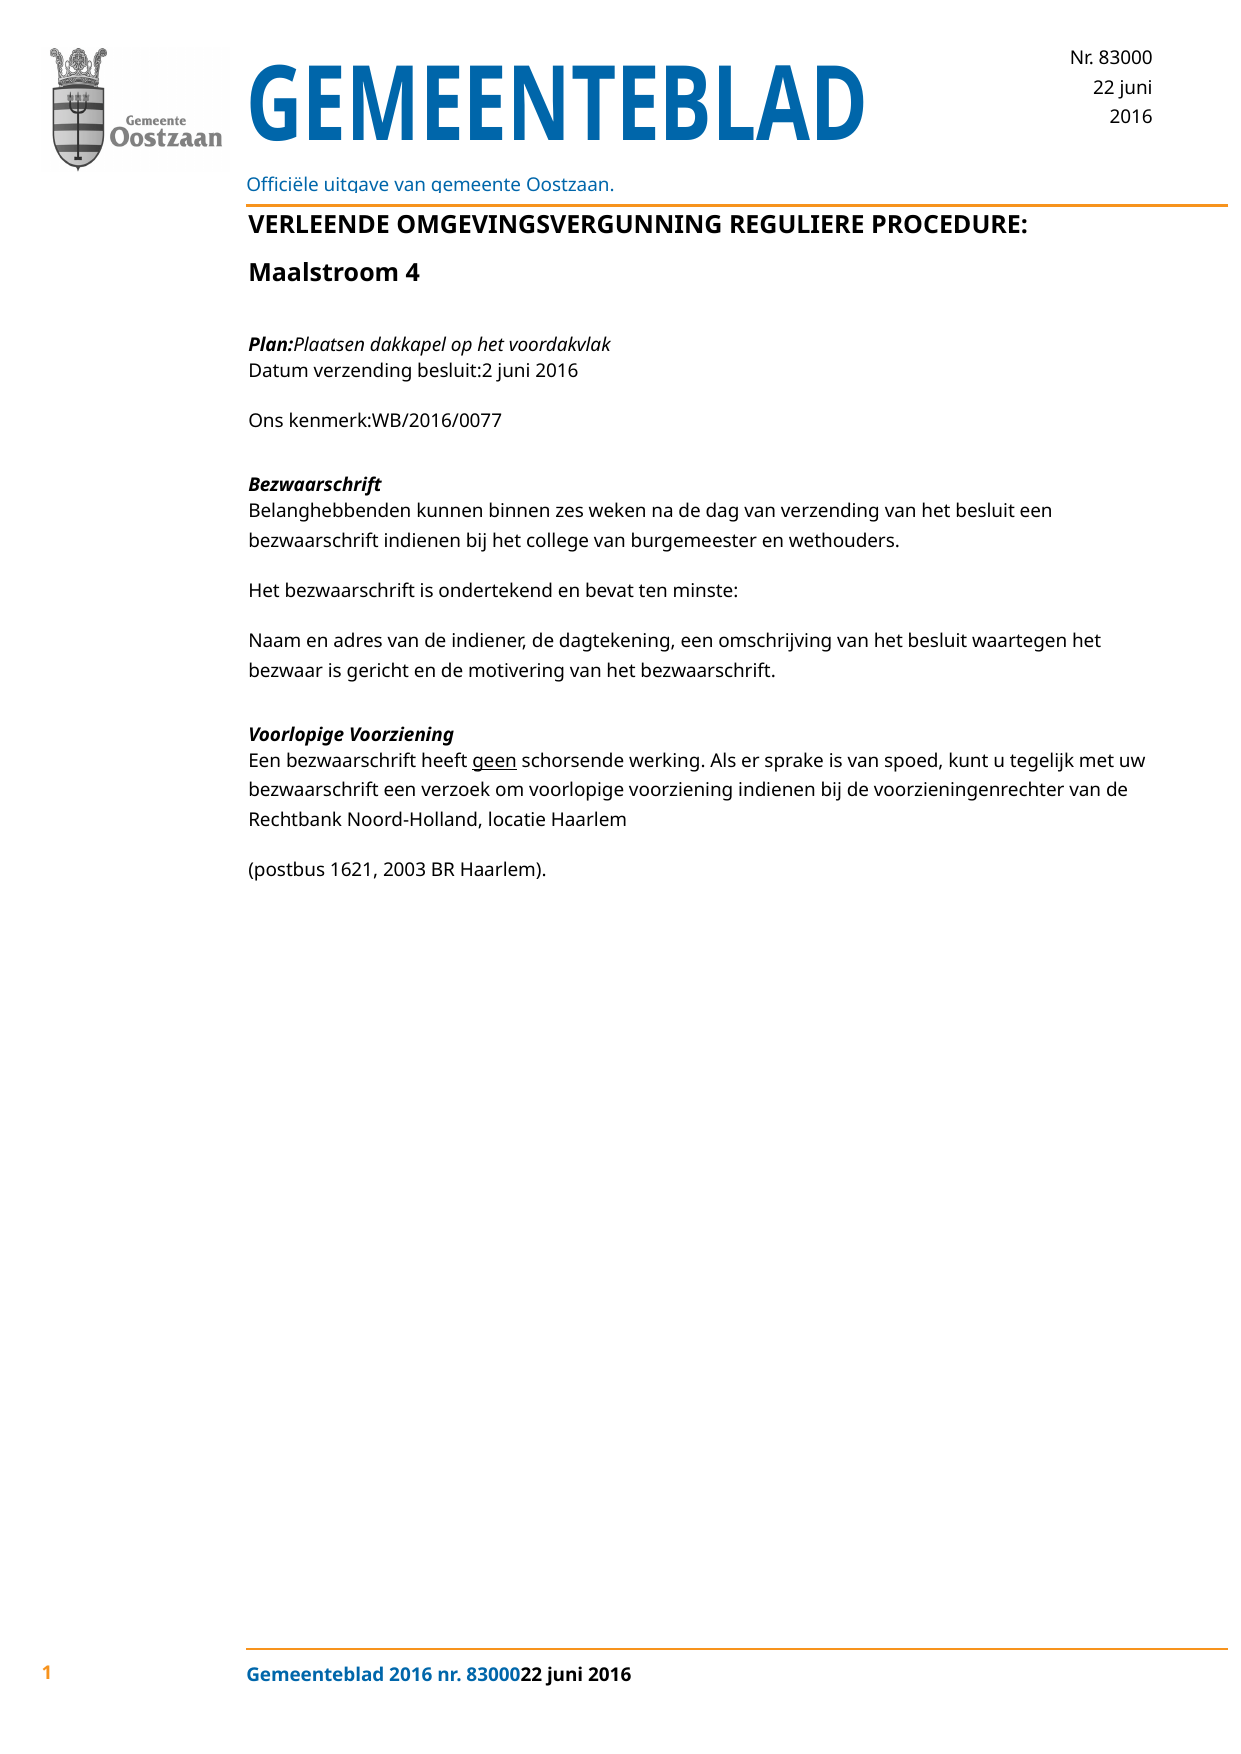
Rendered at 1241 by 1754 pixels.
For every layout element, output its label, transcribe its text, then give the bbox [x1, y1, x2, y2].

text Naam en adres van de indiener, de dagtekening, een omschrijving van het besluit waartegen het bezwaar is gericht en de motivering van het bezwaarschrift. [248, 628, 1152, 683]
text Bezwaarschrift [248, 472, 1152, 497]
text Het bezwaarschrift is ondertekend en bevat ten minste: [248, 577, 1152, 603]
text Een bezwaarschrift heeft geen schorsende werking. Als er sprake is van spoed, kunt u tegelijk met uw bezwaarschrift een verzoek om voorlopige voorziening indienen bij de voorzieningenrechter van de Rechtbank Noord-Holland, locatie Haarlem [248, 747, 1152, 832]
text (postbus 1621, 2003 BR Haarlem). [248, 857, 1152, 882]
text Plan:Plaatsen dakkapel op het voordakvlak [248, 331, 1152, 357]
picture [41, 47, 231, 172]
text Datum verzending besluit:2 juni 2016 [248, 357, 1152, 383]
text Ons kenmerk:WB/2016/0077 [248, 408, 1152, 433]
text VERLEENDE OMGEVINGSVERGUNNING REGULIERE PROCEDURE: Maalstroom 4 [248, 207, 1152, 288]
text Belanghebbenden kunnen binnen zes weken na de dag van verzending van het besluit een bezwaarschrift indienen bij het college van burgemeester en wethouders. [248, 497, 1152, 553]
text Voorlopige Voorziening [248, 721, 1152, 747]
